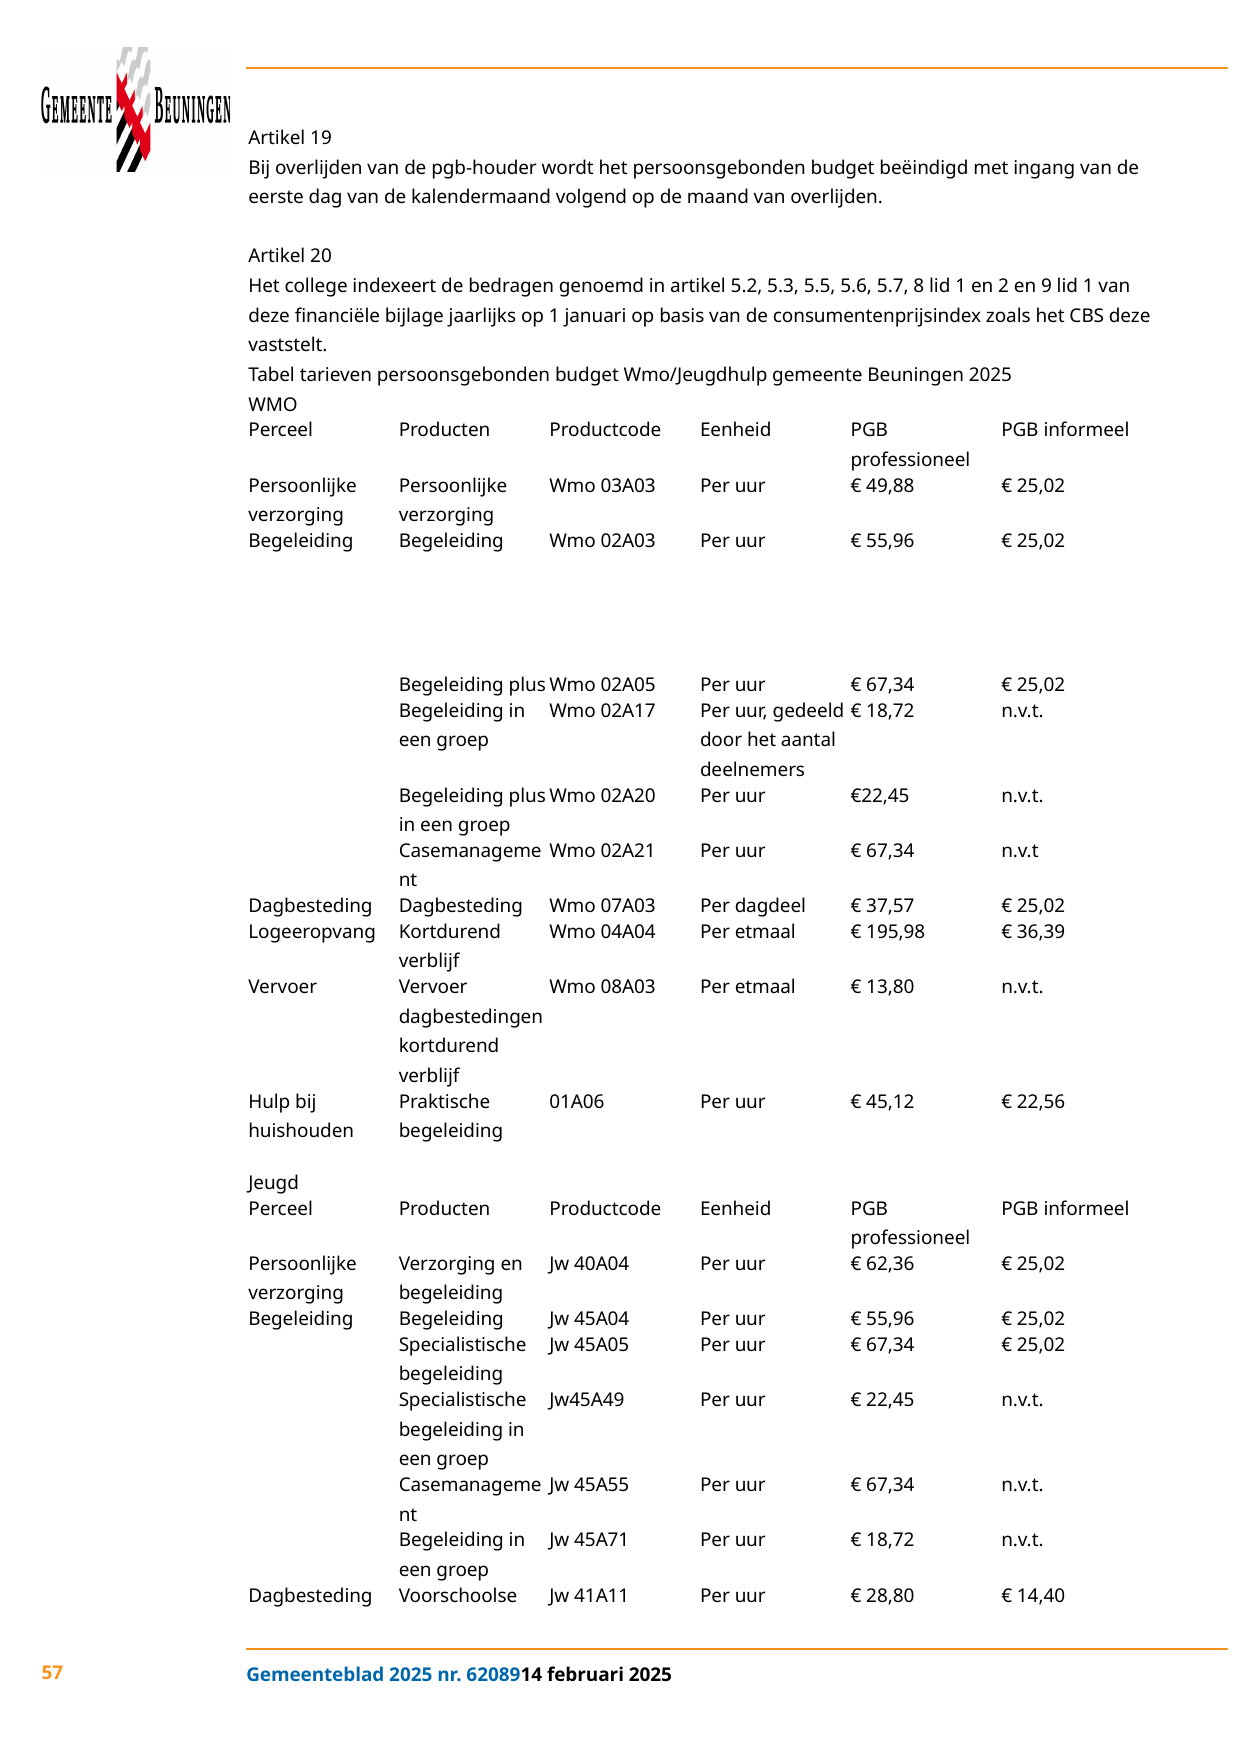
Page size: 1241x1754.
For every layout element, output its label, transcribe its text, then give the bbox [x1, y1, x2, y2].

table_cell n.v.t. [1001, 974, 1152, 1088]
table_cell Per etmaal [700, 974, 850, 1088]
table_cell Wmo 02A05 [549, 671, 700, 697]
table_cell € 25,02 [1001, 893, 1152, 918]
table_cell € 13,80 [850, 974, 1001, 1088]
table_cell Productcode [549, 416, 700, 472]
table_cell PGB informeel [1001, 1195, 1152, 1250]
table_cell Per uur [700, 472, 850, 527]
table_cell Jw 40A04 [549, 1250, 700, 1305]
text Het college indexeert de bedragen genoemd in artikel 5.2, 5.3, 5.5, 5.6, 5.7, 8 lid 1 en 2 en 9 lid 1 van deze financiële bijlage jaarlijks op 1 januari op basis van de consumentenprijsindex zoals het CBS deze vaststelt. [248, 272, 1152, 357]
table_cell [248, 1471, 398, 1527]
table_cell Begeleiding [248, 1305, 398, 1331]
table_cell n.v.t. [1001, 1386, 1152, 1471]
table_cell Begeleiding plus in een groep [399, 782, 549, 837]
table_cell € 22,45 [850, 1386, 1001, 1471]
table_cell Dagbesteding [248, 893, 398, 918]
table_cell Begeleiding in een groep [399, 1527, 549, 1582]
table_cell Productcode [549, 1195, 700, 1250]
table_cell € 55,96 [850, 1305, 1001, 1331]
table_cell n.v.t. [1001, 1527, 1152, 1582]
table_cell Dagbesteding [399, 893, 549, 918]
table_cell Persoonlijke verzorging [248, 1250, 398, 1305]
table_cell Voorschoolse [399, 1582, 549, 1608]
table_cell Begeleiding [399, 527, 549, 671]
table_cell € 67,34 [850, 1331, 1001, 1386]
table_cell Wmo 07A03 [549, 893, 700, 918]
table_cell Eenheid [700, 1195, 850, 1250]
table_cell Begeleiding [248, 527, 398, 671]
table_cell Hulp bij huishouden [248, 1088, 398, 1143]
table_cell Jw 45A71 [549, 1527, 700, 1582]
table_cell € 195,98 [850, 918, 1001, 973]
table_cell Producten [399, 1195, 549, 1250]
table_cell n.v.t. [1001, 1471, 1152, 1527]
table_cell Perceel [248, 416, 398, 472]
table_cell Jw 45A04 [549, 1305, 700, 1331]
table_cell Per etmaal [700, 918, 850, 973]
table_cell 01A06 [549, 1088, 700, 1143]
table_cell Wmo 02A03 [549, 527, 700, 671]
table_cell € 49,88 [850, 472, 1001, 527]
table_cell Kortdurend verblijf [399, 918, 549, 973]
table_cell Wmo 03A03 [549, 472, 700, 527]
table_cell € 28,80 [850, 1582, 1001, 1608]
table_cell Per uur [700, 1331, 850, 1386]
table_cell Per uur [700, 1471, 850, 1527]
table_cell Specialistische begeleiding [399, 1331, 549, 1386]
table_cell Per uur [700, 671, 850, 697]
table_cell Per uur [700, 782, 850, 837]
table_cell Per uur [700, 1305, 850, 1331]
table_cell Wmo 04A04 [549, 918, 700, 973]
table_cell € 67,34 [850, 671, 1001, 697]
table_cell Dagbesteding [248, 1582, 398, 1608]
table_cell € 18,72 [850, 697, 1001, 782]
table_cell € 45,12 [850, 1088, 1001, 1143]
table_cell Per dagdeel [700, 893, 850, 918]
table_cell [248, 671, 398, 697]
table_cell Per uur, gedeeld door het aantal deelnemers [700, 697, 850, 782]
table_cell Jw45A49 [549, 1386, 700, 1471]
table_cell n.v.t. [1001, 697, 1152, 782]
table_cell € 55,96 [850, 527, 1001, 671]
table_cell Wmo 08A03 [549, 974, 700, 1088]
table_cell n.v.t [1001, 837, 1152, 892]
table_cell [248, 1143, 1152, 1169]
table_cell Begeleiding plus [399, 671, 549, 697]
table_cell Persoonlijke verzorging [399, 472, 549, 527]
table_cell Wmo 02A21 [549, 837, 700, 892]
table_cell Per uur [700, 1582, 850, 1608]
table_cell Per uur [700, 1386, 850, 1471]
table_cell Persoonlijke verzorging [248, 472, 398, 527]
table_cell Jw 41A11 [549, 1582, 700, 1608]
table_cell [248, 1527, 398, 1582]
table_cell Logeeropvang [248, 918, 398, 973]
table_cell € 37,57 [850, 893, 1001, 918]
table_cell Casemanagement [399, 1471, 549, 1527]
table_cell Begeleiding in een groep [399, 697, 549, 782]
table_cell Praktische begeleiding [399, 1088, 549, 1143]
table_cell Jw 45A55 [549, 1471, 700, 1527]
table_cell Per uur [700, 1527, 850, 1582]
table_cell € 67,34 [850, 1471, 1001, 1527]
table_cell Wmo 02A17 [549, 697, 700, 782]
table_cell PGB informeel [1001, 416, 1152, 472]
table_cell € 25,02 [1001, 1250, 1152, 1305]
table_cell Perceel [248, 1195, 398, 1250]
table_cell Casemanagement [399, 837, 549, 892]
table_cell PGB professioneel [850, 416, 1001, 472]
table_header WMO [248, 391, 1152, 416]
table_cell € 25,02 [1001, 671, 1152, 697]
table_cell € 25,02 [1001, 1331, 1152, 1386]
table_cell [248, 697, 398, 782]
table_cell Per uur [700, 1088, 850, 1143]
text Bij overlijden van de pgb-houder wordt het persoonsgebonden budget beëindigd met ingang van de eerste dag van de kalendermaand volgend op de maand van overlijden. [248, 154, 1152, 209]
table_cell Per uur [700, 837, 850, 892]
table_cell €22,45 [850, 782, 1001, 837]
table_cell Jw 45A05 [549, 1331, 700, 1386]
table_cell Specialistische begeleiding in een groep [399, 1386, 549, 1471]
table_cell [248, 837, 398, 892]
table_cell Per uur [700, 527, 850, 671]
table_cell € 25,02 [1001, 527, 1152, 671]
table_cell € 14,40 [1001, 1582, 1152, 1608]
table_cell Jeugd [248, 1169, 1152, 1195]
table_cell € 62,36 [850, 1250, 1001, 1305]
table_cell € 22,56 [1001, 1088, 1152, 1143]
table_cell [248, 1331, 398, 1386]
table_cell [248, 782, 398, 837]
table_cell Verzorging en begeleiding [399, 1250, 549, 1305]
table_cell Producten [399, 416, 549, 472]
text Artikel 20 [248, 243, 1152, 268]
table_cell € 18,72 [850, 1527, 1001, 1582]
table_cell € 25,02 [1001, 1305, 1152, 1331]
table_cell Eenheid [700, 416, 850, 472]
table_cell € 67,34 [850, 837, 1001, 892]
table_cell Begeleiding [399, 1305, 549, 1331]
table_cell n.v.t. [1001, 782, 1152, 837]
table_cell PGB professioneel [850, 1195, 1001, 1250]
table_cell Wmo 02A20 [549, 782, 700, 837]
table_cell Vervoer dagbestedingen kortdurend verblijf [399, 974, 549, 1088]
table_cell Per uur [700, 1250, 850, 1305]
table_cell € 25,02 [1001, 472, 1152, 527]
picture [41, 47, 231, 172]
table_cell Vervoer [248, 974, 398, 1088]
table_cell € 36,39 [1001, 918, 1152, 973]
text Artikel 19 [248, 124, 1152, 150]
text Tabel tarieven persoonsgebonden budget Wmo/Jeugdhulp gemeente Beuningen 2025 [248, 361, 1152, 387]
table_cell [248, 1386, 398, 1471]
